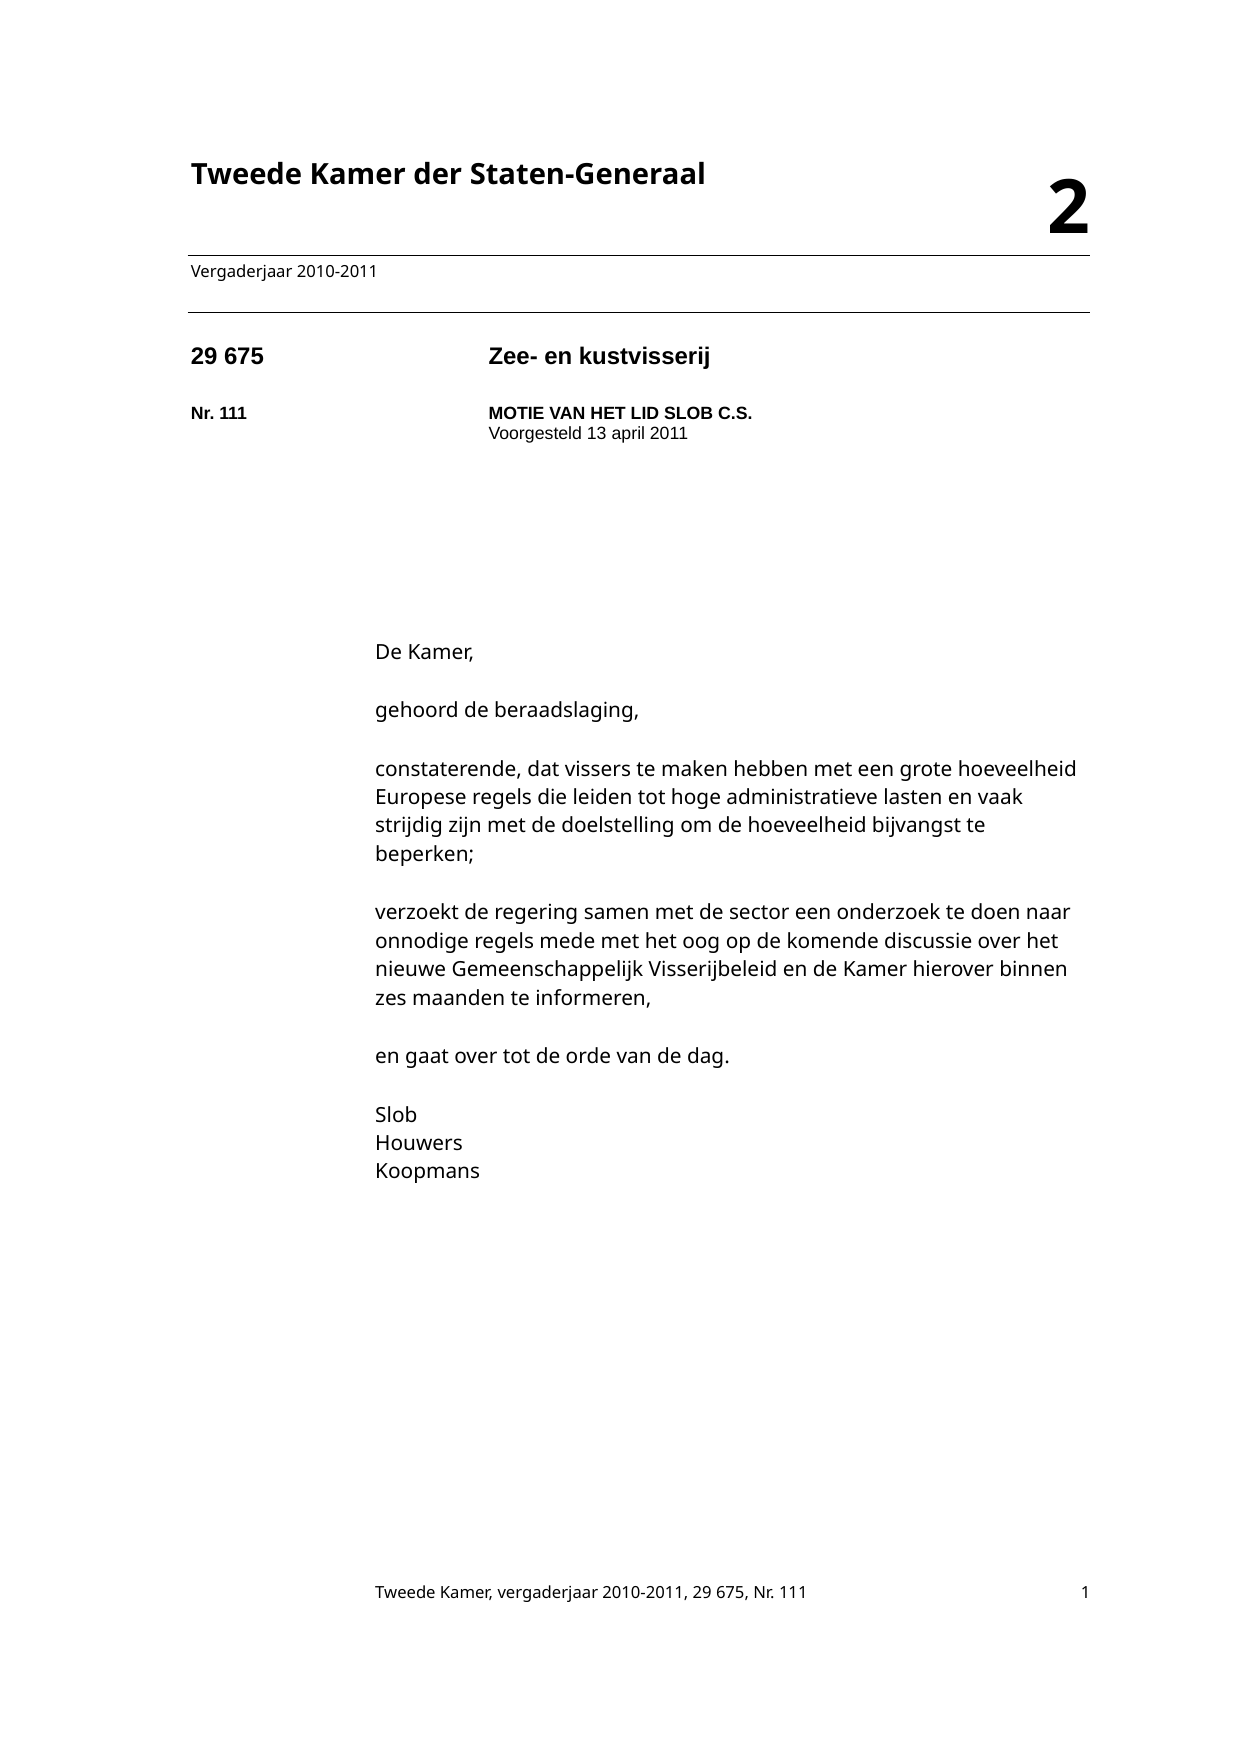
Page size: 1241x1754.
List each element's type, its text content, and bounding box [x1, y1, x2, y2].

text gehoord de beraadslaging, [375, 695, 1090, 724]
text verzoekt de regering samen met de sector een onderzoek te doen naar onnodige regels mede met het oog op de komende discussie over het nieuwe Gemeenschappelijk Visserijbeleid en de Kamer hierover binnen zes maanden te informeren, [375, 897, 1090, 1011]
table_header Tweede Kamer der Staten-Generaal [188, 150, 909, 255]
table_cell [485, 313, 1090, 339]
table_cell 29 675 [188, 339, 485, 399]
text Koopmans [375, 1157, 1090, 1185]
text Slob [375, 1100, 1090, 1128]
text constaterende, dat vissers te maken hebben met een grote hoeveelheid Europese regels die leiden tot hoge administratieve lasten en vaak strijdig zijn met de doelstelling om de hoeveelheid bijvangst te beperken; [375, 754, 1090, 867]
text Houwers [375, 1128, 1090, 1157]
text en gaat over tot de orde van de dag. [375, 1041, 1090, 1070]
table_cell Zee- en kustvisserij [485, 339, 1090, 399]
table_cell [188, 313, 485, 339]
table_cell [485, 256, 1090, 312]
table_cell MOTIE VAN HET LID SLOB C.S. Voorgesteld 13 april 2011 [485, 399, 1090, 518]
table_cell Nr. 111 [188, 399, 485, 518]
table_header 2 [910, 150, 1090, 255]
text De Kamer, [375, 637, 1090, 665]
table_cell Vergaderjaar 2010-2011 [188, 256, 485, 312]
